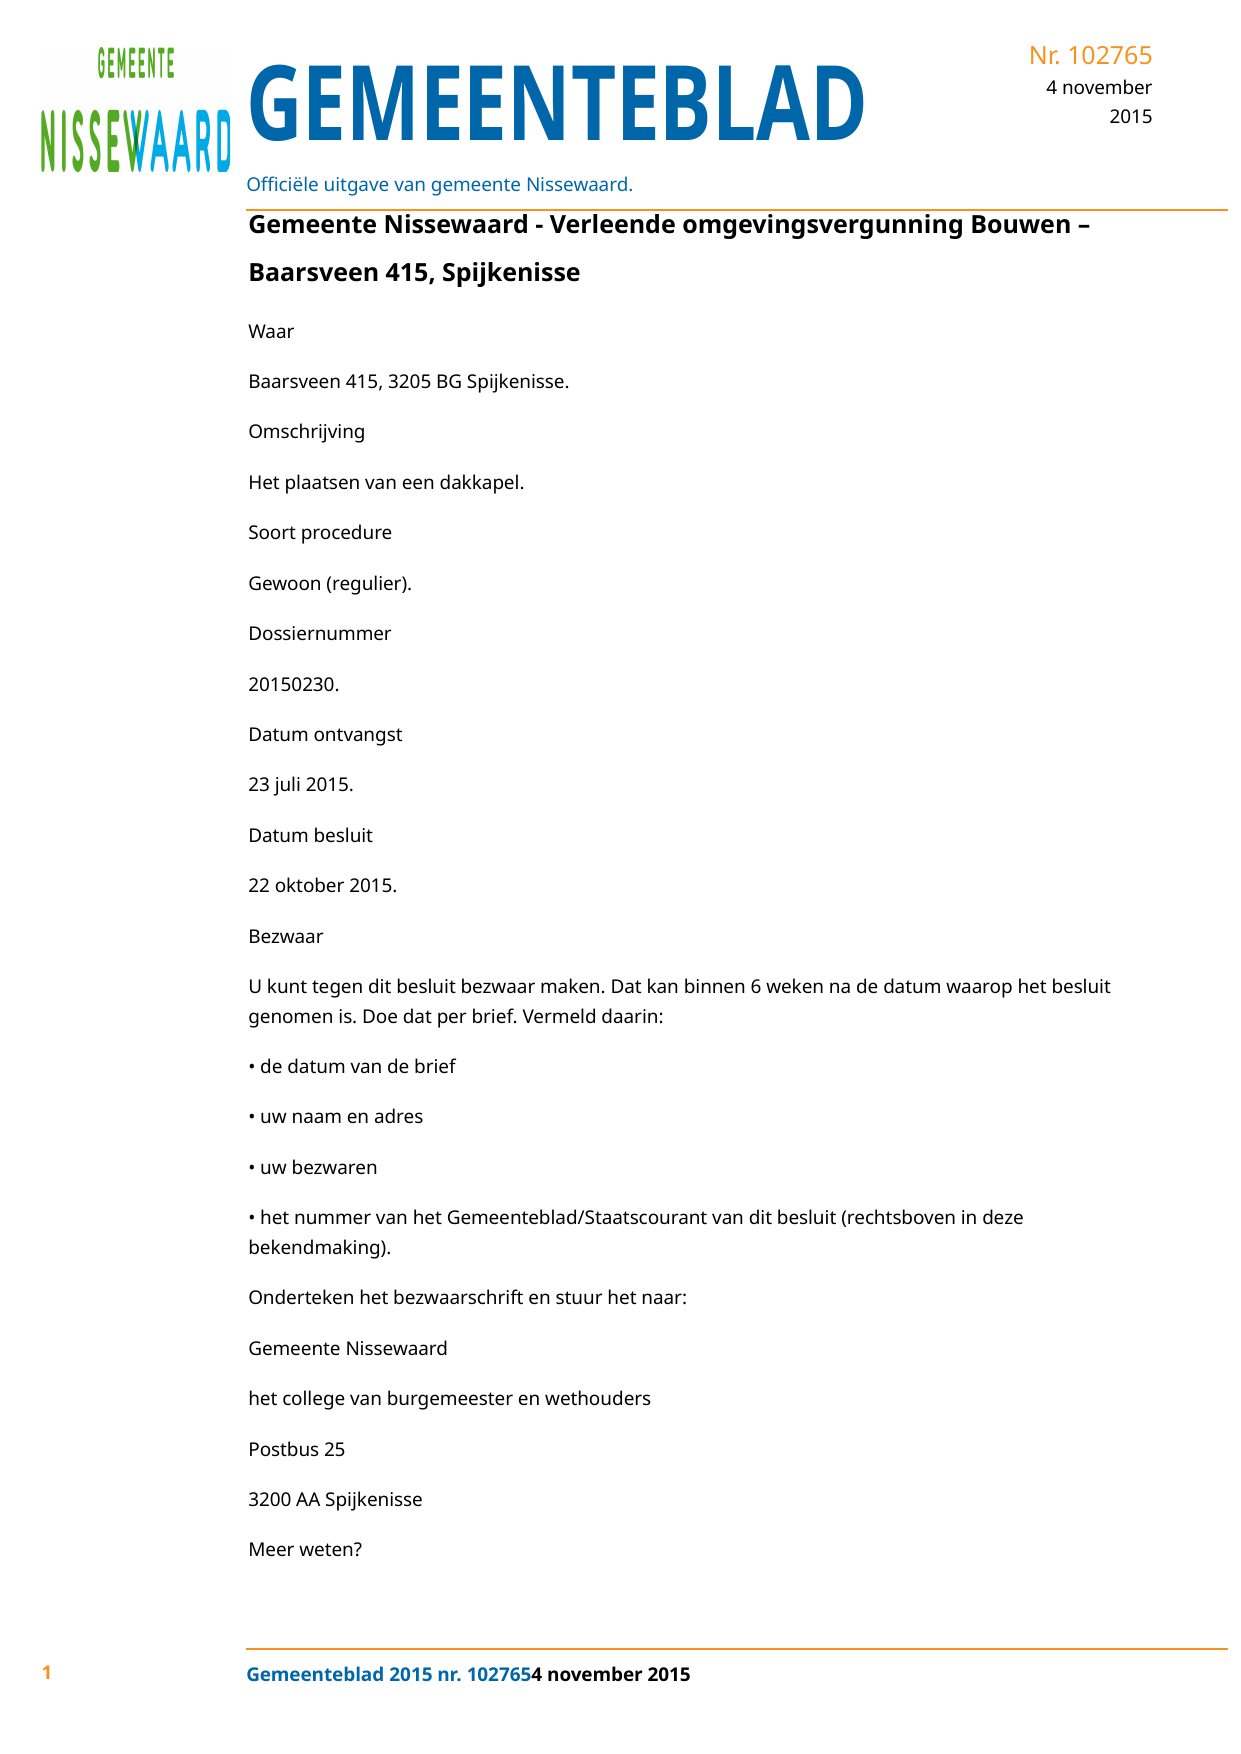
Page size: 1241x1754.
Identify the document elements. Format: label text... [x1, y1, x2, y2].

text U kunt tegen dit besluit bezwaar maken. Dat kan binnen 6 weken na de datum waarop het besluit genomen is. Doe dat per brief. Vermeld daarin: [248, 973, 1152, 1029]
text Gewoon (regulier). [248, 570, 1152, 596]
text Datum ontvangst [248, 721, 1152, 747]
text • het nummer van het Gemeenteblad/Staatscourant van dit besluit (rechtsboven in deze bekendmaking). [248, 1204, 1152, 1260]
picture [200, 151, 206, 172]
picture [176, 157, 187, 172]
text Postbus 25 [248, 1436, 1152, 1462]
text Dossiernummer [248, 620, 1152, 646]
text Gemeente Nissewaard [248, 1335, 1152, 1361]
text Waar [248, 318, 1152, 344]
picture [222, 122, 227, 160]
text • de datum van de brief [248, 1053, 1152, 1079]
text 23 juli 2015. [248, 772, 1152, 797]
text Het plaatsen van een dakkapel. [248, 469, 1152, 495]
text • uw bezwaren [248, 1154, 1152, 1180]
text • uw naam en adres [248, 1104, 1152, 1129]
picture [154, 157, 165, 172]
text 3200 AA Spijkenisse [248, 1486, 1152, 1512]
text Bezwaar [248, 923, 1152, 949]
text Baarsveen 415, 3205 BG Spijkenisse. [248, 368, 1152, 394]
text Meer weten? [248, 1537, 1152, 1562]
picture [41, 47, 231, 172]
text 20150230. [248, 671, 1152, 697]
picture [201, 122, 206, 138]
text Soort procedure [248, 519, 1152, 545]
text Datum besluit [248, 822, 1152, 848]
text Onderteken het bezwaarschrift en stuur het naar: [248, 1284, 1152, 1310]
text Omschrijving [248, 419, 1152, 444]
text het college van burgemeester en wethouders [248, 1385, 1152, 1411]
text Gemeente Nissewaard - Verleende omgevingsvergunning Bouwen – Baarsveen 415, Spijkenisse [248, 211, 1152, 288]
text 22 oktober 2015. [248, 872, 1152, 898]
